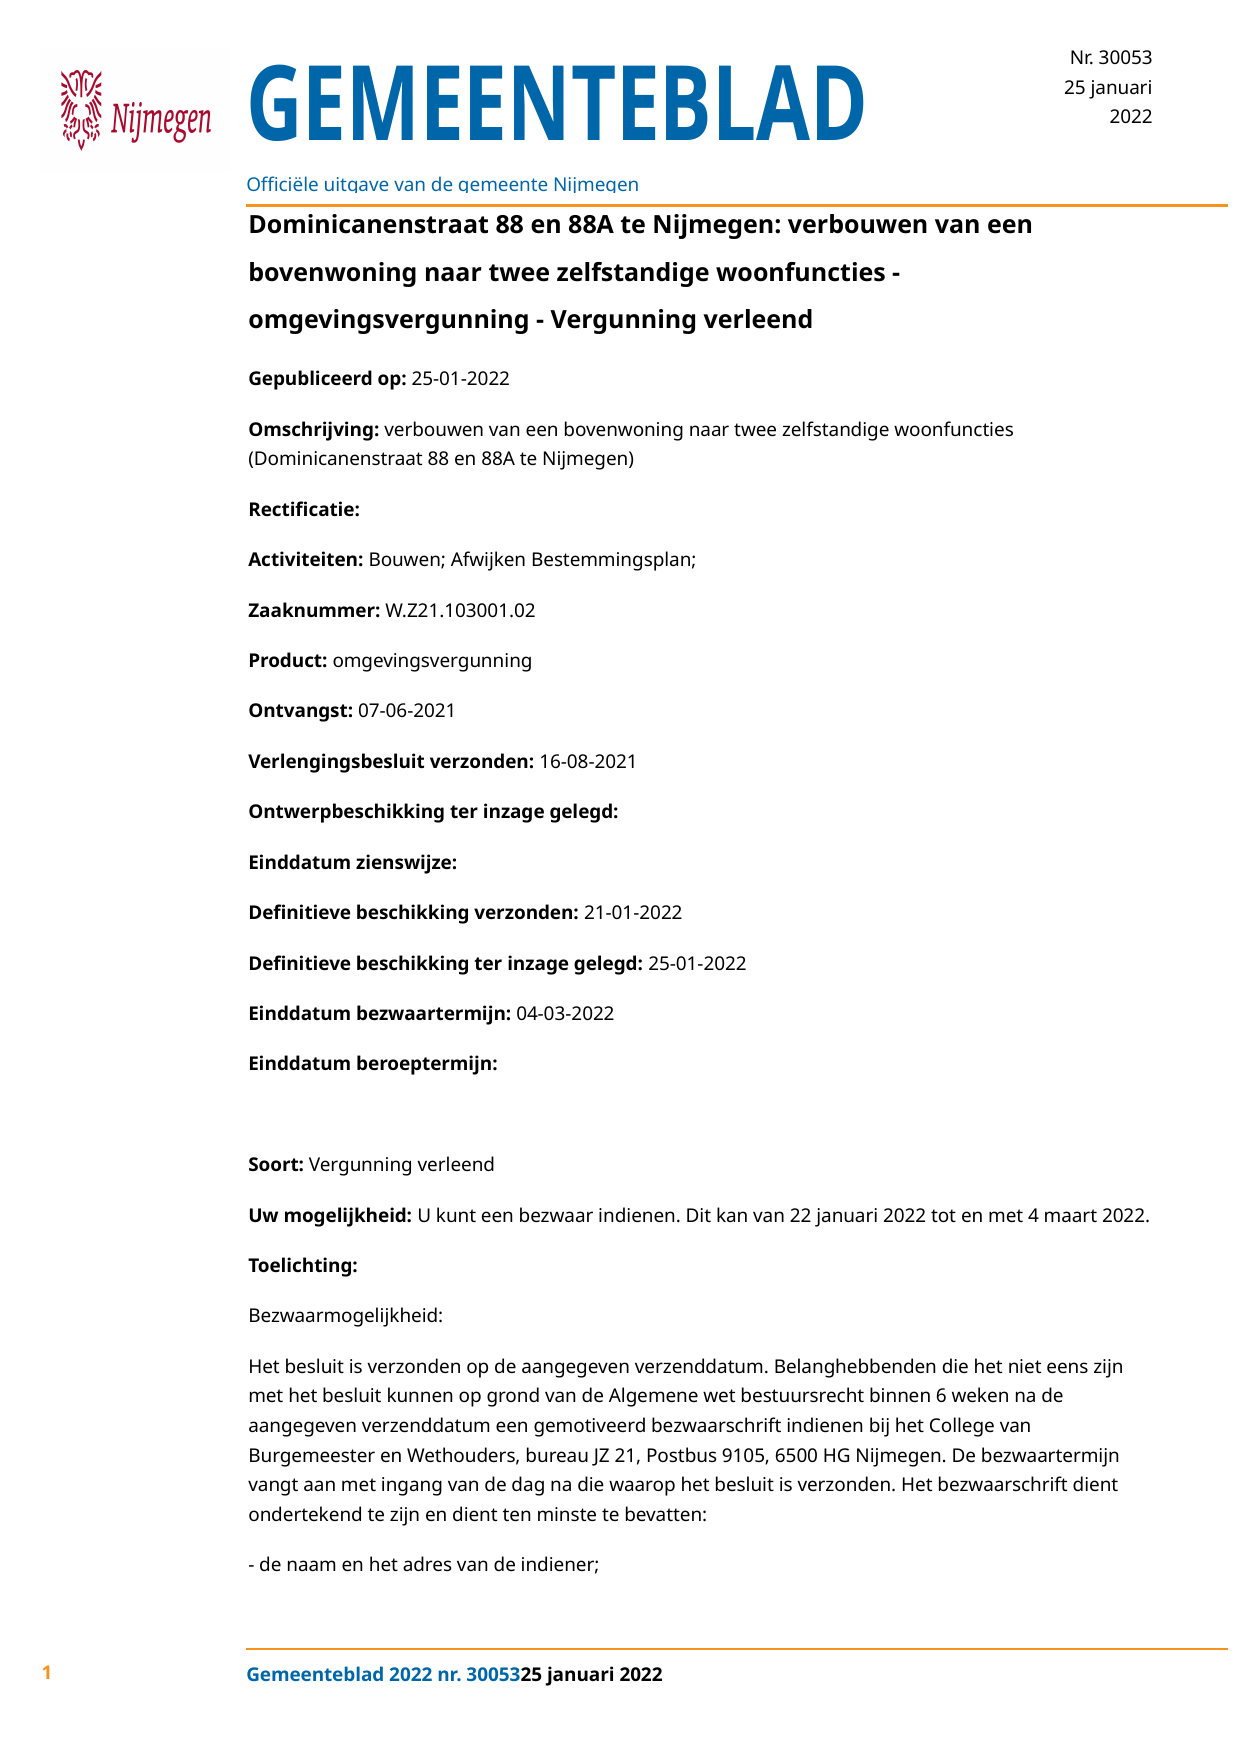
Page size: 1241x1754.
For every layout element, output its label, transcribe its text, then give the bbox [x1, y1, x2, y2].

text Rectificatie: [248, 496, 1152, 522]
text Ontwerpbeschikking ter inzage gelegd: [248, 798, 1152, 824]
text Ontvangst: 07-06-2021 [248, 698, 1152, 723]
text Verlengingsbesluit verzonden: 16-08-2021 [248, 748, 1152, 774]
text Omschrijving: verbouwen van een bovenwoning naar twee zelfstandige woonfuncties (Dominicanenstraat 88 en 88A te Nijmegen) [248, 416, 1152, 471]
text Definitieve beschikking ter inzage gelegd: 25-01-2022 [248, 950, 1152, 975]
text Product: omgevingsvergunning [248, 647, 1152, 673]
text Bezwaarmogelijkheid: [248, 1303, 1152, 1328]
text Uw mogelijkheid: U kunt een bezwaar indienen. Dit kan van 22 januari 2022 tot en met 4 maart 2022. [248, 1202, 1152, 1227]
text Toelichting: [248, 1252, 1152, 1278]
text Einddatum bezwaartermijn: 04-03-2022 [248, 1000, 1152, 1026]
text - de naam en het adres van de indiener; [248, 1551, 1152, 1577]
text Het besluit is verzonden op de aangegeven verzenddatum. Belanghebbenden die het niet eens zijn met het besluit kunnen op grond van de Algemene wet bestuursrecht binnen 6 weken na de aangegeven verzenddatum een gemotiveerd bezwaarschrift indienen bij het College van Burgemeester en Wethouders, bureau JZ 21, Postbus 9105, 6500 HG Nijmegen. De bezwaartermijn vangt aan met ingang van de dag na die waarop het besluit is verzonden. Het bezwaarschrift dient ondertekend te zijn en dient ten minste te bevatten: [248, 1353, 1152, 1527]
picture [41, 47, 231, 172]
text Definitieve beschikking verzonden: 21-01-2022 [248, 899, 1152, 925]
text Einddatum beroeptermijn: [248, 1051, 1152, 1076]
text Einddatum zienswijze: [248, 849, 1152, 874]
text Gepubliceerd op: 25-01-2022 [248, 366, 1152, 391]
text Zaaknummer: W.Z21.103001.02 [248, 597, 1152, 622]
text Soort: Vergunning verleend [248, 1151, 1152, 1177]
text Dominicanenstraat 88 en 88A te Nijmegen: verbouwen van een bovenwoning naar twee zelfstandige woonfuncties - omgevingsvergunning - Vergunning verleend [248, 207, 1152, 336]
text Activiteiten: Bouwen; Afwijken Bestemmingsplan; [248, 546, 1152, 572]
